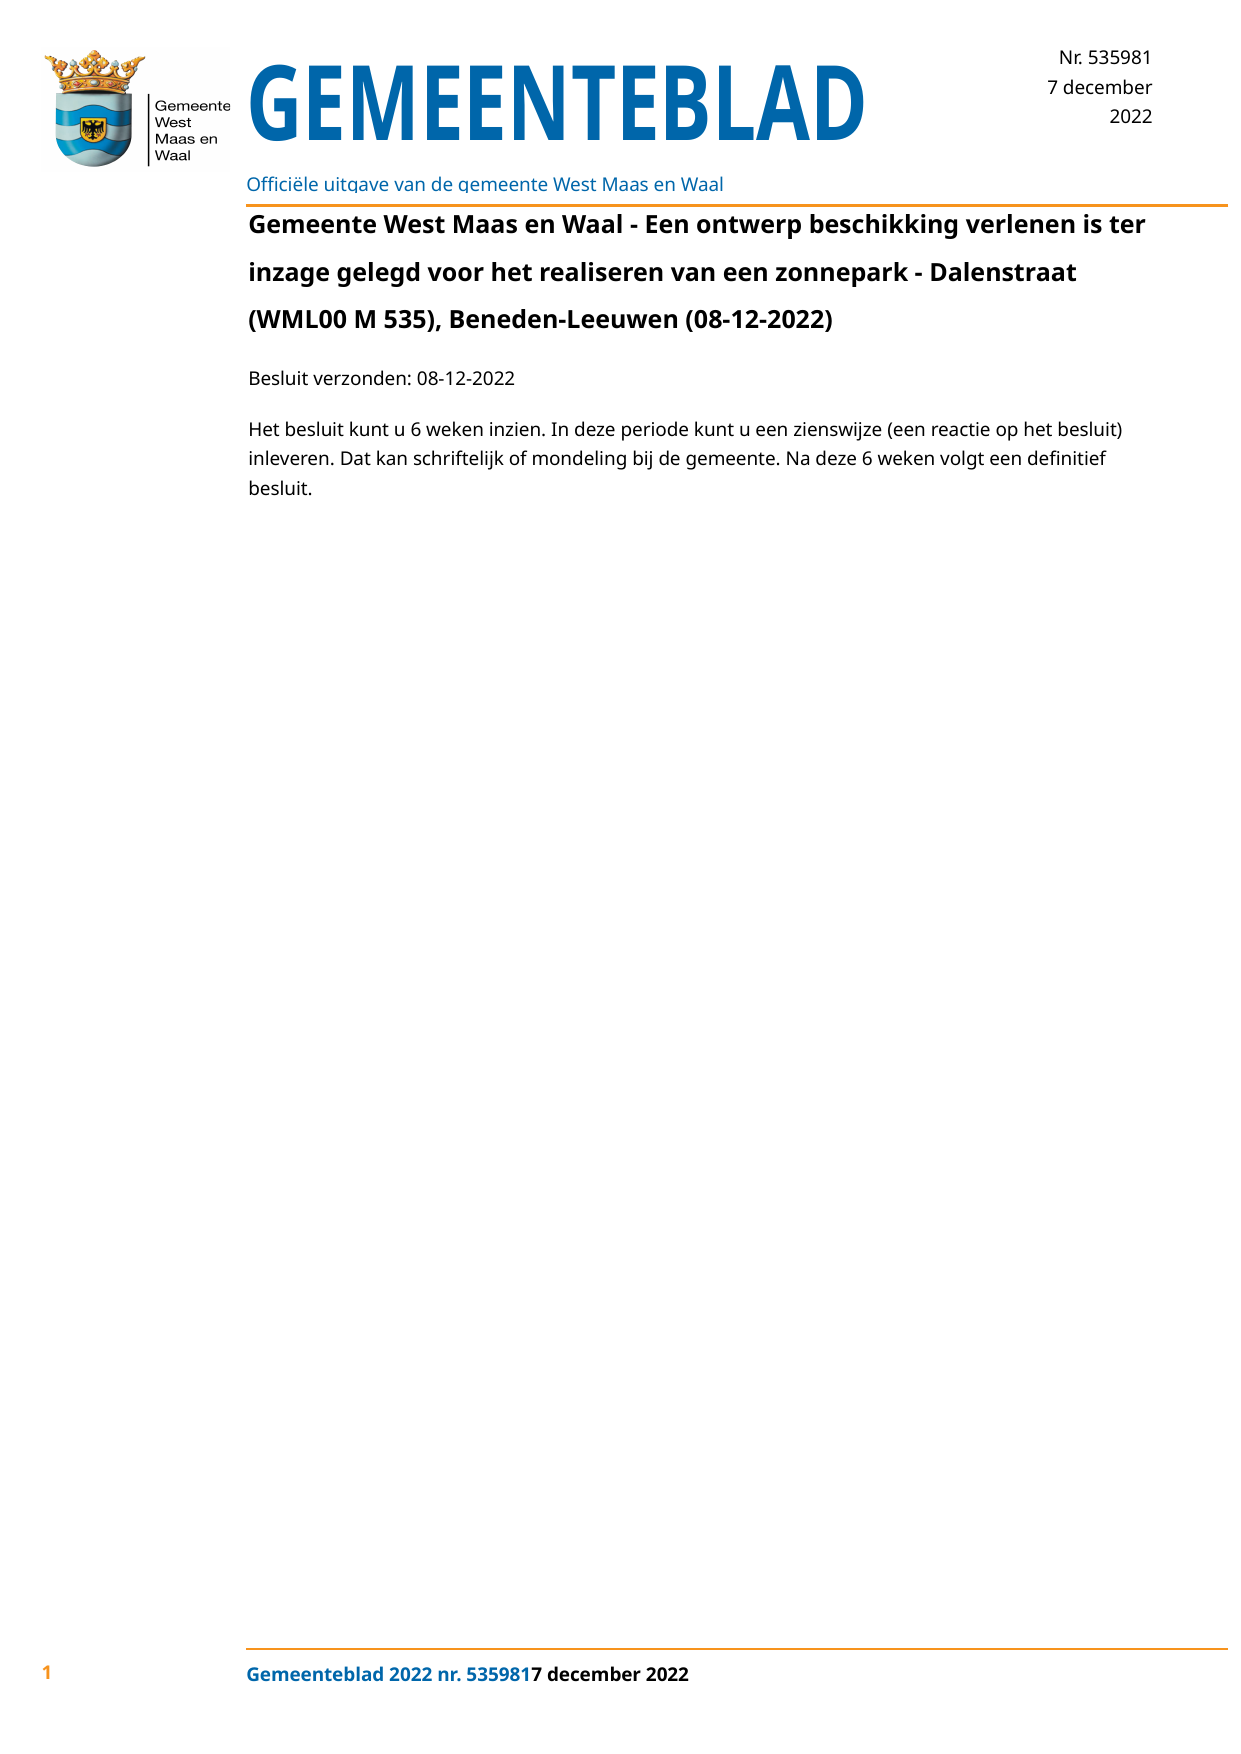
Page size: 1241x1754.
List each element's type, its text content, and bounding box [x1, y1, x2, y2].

text Het besluit kunt u 6 weken inzien. In deze periode kunt u een zienswijze (een reactie op het besluit) inleveren. Dat kan schriftelijk of mondeling bij de gemeente. Na deze 6 weken volgt een definitief besluit. [248, 416, 1152, 501]
picture [41, 47, 231, 172]
text Gemeente West Maas en Waal - Een ontwerp beschikking verlenen is ter inzage gelegd voor het realiseren van een zonnepark - Dalenstraat (WML00 M 535), Beneden-Leeuwen (08-12-2022) [248, 207, 1152, 336]
text Besluit verzonden: 08-12-2022 [248, 366, 1152, 391]
